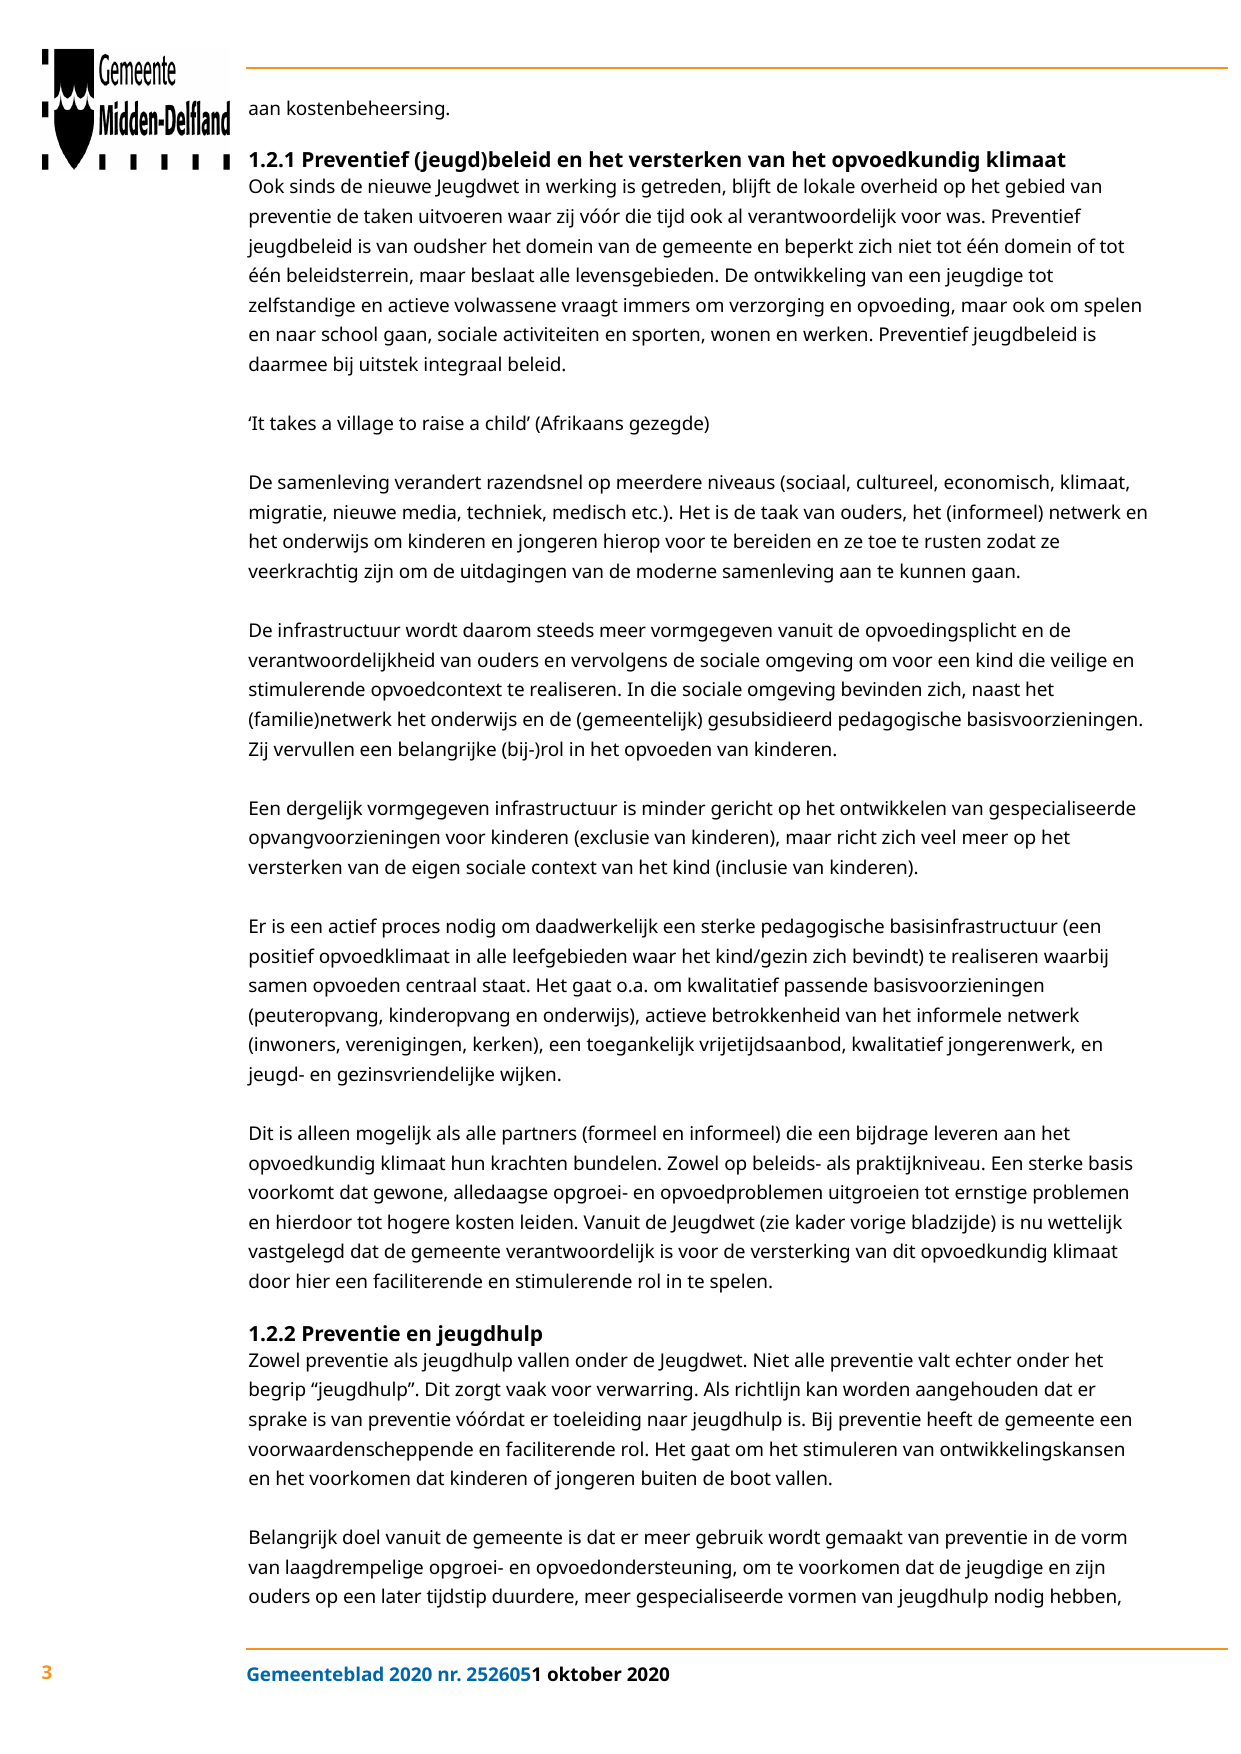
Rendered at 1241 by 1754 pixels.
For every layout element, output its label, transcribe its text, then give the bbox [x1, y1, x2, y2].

text 1.2.1 Preventief (jeugd)beleid en het versterken van het opvoedkundig klimaat [248, 145, 1152, 174]
text De samenleving verandert razendsnel op meerdere niveaus (sociaal, cultureel, economisch, klimaat, migratie, nieuwe media, techniek, medisch etc.). Het is de taak van ouders, het (informeel) netwerk en het onderwijs om kinderen en jongeren hierop voor te bereiden en ze toe te rusten zodat ze veerkrachtig zijn om de uitdagingen van de moderne samenleving aan te kunnen gaan. [248, 469, 1152, 584]
text Ook sinds de nieuwe Jeugdwet in werking is getreden, blijft de lokale overheid op het gebied van preventie de taken uitvoeren waar zij vóór die tijd ook al verantwoordelijk voor was. Preventief jeugdbeleid is van oudsher het domein van de gemeente en beperkt zich niet tot één domein of tot één beleidsterrein, maar beslaat alle levensgebieden. De ontwikkeling van een jeugdige tot zelfstandige en actieve volwassene vraagt immers om verzorging en opvoeding, maar ook om spelen en naar school gaan, sociale activiteiten en sporten, wonen en werken. Preventief jeugdbeleid is daarmee bij uitstek integraal beleid. [248, 174, 1152, 377]
text ‘It takes a village to raise a child’ (Afrikaans gezegde) [248, 410, 1152, 436]
text 1.2.2 Preventie en jeugdhulp [248, 1319, 1152, 1347]
text Er is een actief proces nodig om daadwerkelijk een sterke pedagogische basisinfrastructuur (een positief opvoedklimaat in alle leefgebieden waar het kind/gezin zich bevindt) te realiseren waarbij samen opvoeden centraal staat. Het gaat o.a. om kwalitatief passende basisvoorzieningen (peuteropvang, kinderopvang en onderwijs), actieve betrokkenheid van het informele netwerk (inwoners, verenigingen, kerken), een toegankelijk vrijetijdsaanbod, kwalitatief jongerenwerk, en jeugd- en gezinsvriendelijke wijken. [248, 913, 1152, 1087]
text Een dergelijk vormgegeven infrastructuur is minder gericht op het ontwikkelen van gespecialiseerde opvangvoorzieningen voor kinderen (exclusie van kinderen), maar richt zich veel meer op het versterken van de eigen sociale context van het kind (inclusie van kinderen). [248, 795, 1152, 880]
text Zowel preventie als jeugdhulp vallen onder de Jeugdwet. Niet alle preventie valt echter onder het begrip “jeugdhulp”. Dit zorgt vaak voor verwarring. Als richtlijn kan worden aangehouden dat er sprake is van preventie vóórdat er toeleiding naar jeugdhulp is. Bij preventie heeft de gemeente een voorwaardenscheppende en faciliterende rol. Het gaat om het stimuleren van ontwikkelingskansen en het voorkomen dat kinderen of jongeren buiten de boot vallen. [248, 1347, 1152, 1491]
text Dit is alleen mogelijk als alle partners (formeel en informeel) die een bijdrage leveren aan het opvoedkundig klimaat hun krachten bundelen. Zowel op beleids- als praktijkniveau. Een sterke basis voorkomt dat gewone, alledaagse opgroei- en opvoedproblemen uitgroeien tot ernstige problemen en hierdoor tot hogere kosten leiden. Vanuit de Jeugdwet (zie kader vorige bladzijde) is nu wettelijk vastgelegd dat de gemeente verantwoordelijk is voor de versterking van dit opvoedkundig klimaat door hier een faciliterende en stimulerende rol in te spelen. [248, 1120, 1152, 1294]
picture [41, 47, 231, 172]
text aan kostenbeheersing. [248, 95, 1152, 121]
text De infrastructuur wordt daarom steeds meer vormgegeven vanuit de opvoedingsplicht en de verantwoordelijkheid van ouders en vervolgens de sociale omgeving om voor een kind die veilige en stimulerende opvoedcontext te realiseren. In die sociale omgeving bevinden zich, naast het (familie)netwerk het onderwijs en de (gemeentelijk) gesubsidieerd pedagogische basisvoorzieningen. Zij vervullen een belangrijke (bij-)rol in het opvoeden van kinderen. [248, 617, 1152, 761]
text Belangrijk doel vanuit de gemeente is dat er meer gebruik wordt gemaakt van preventie in de vorm van laagdrempelige opgroei- en opvoedondersteuning, om te voorkomen dat de jeugdige en zijn ouders op een later tijdstip duurdere, meer gespecialiseerde vormen van jeugdhulp nodig hebben, [248, 1524, 1152, 1609]
